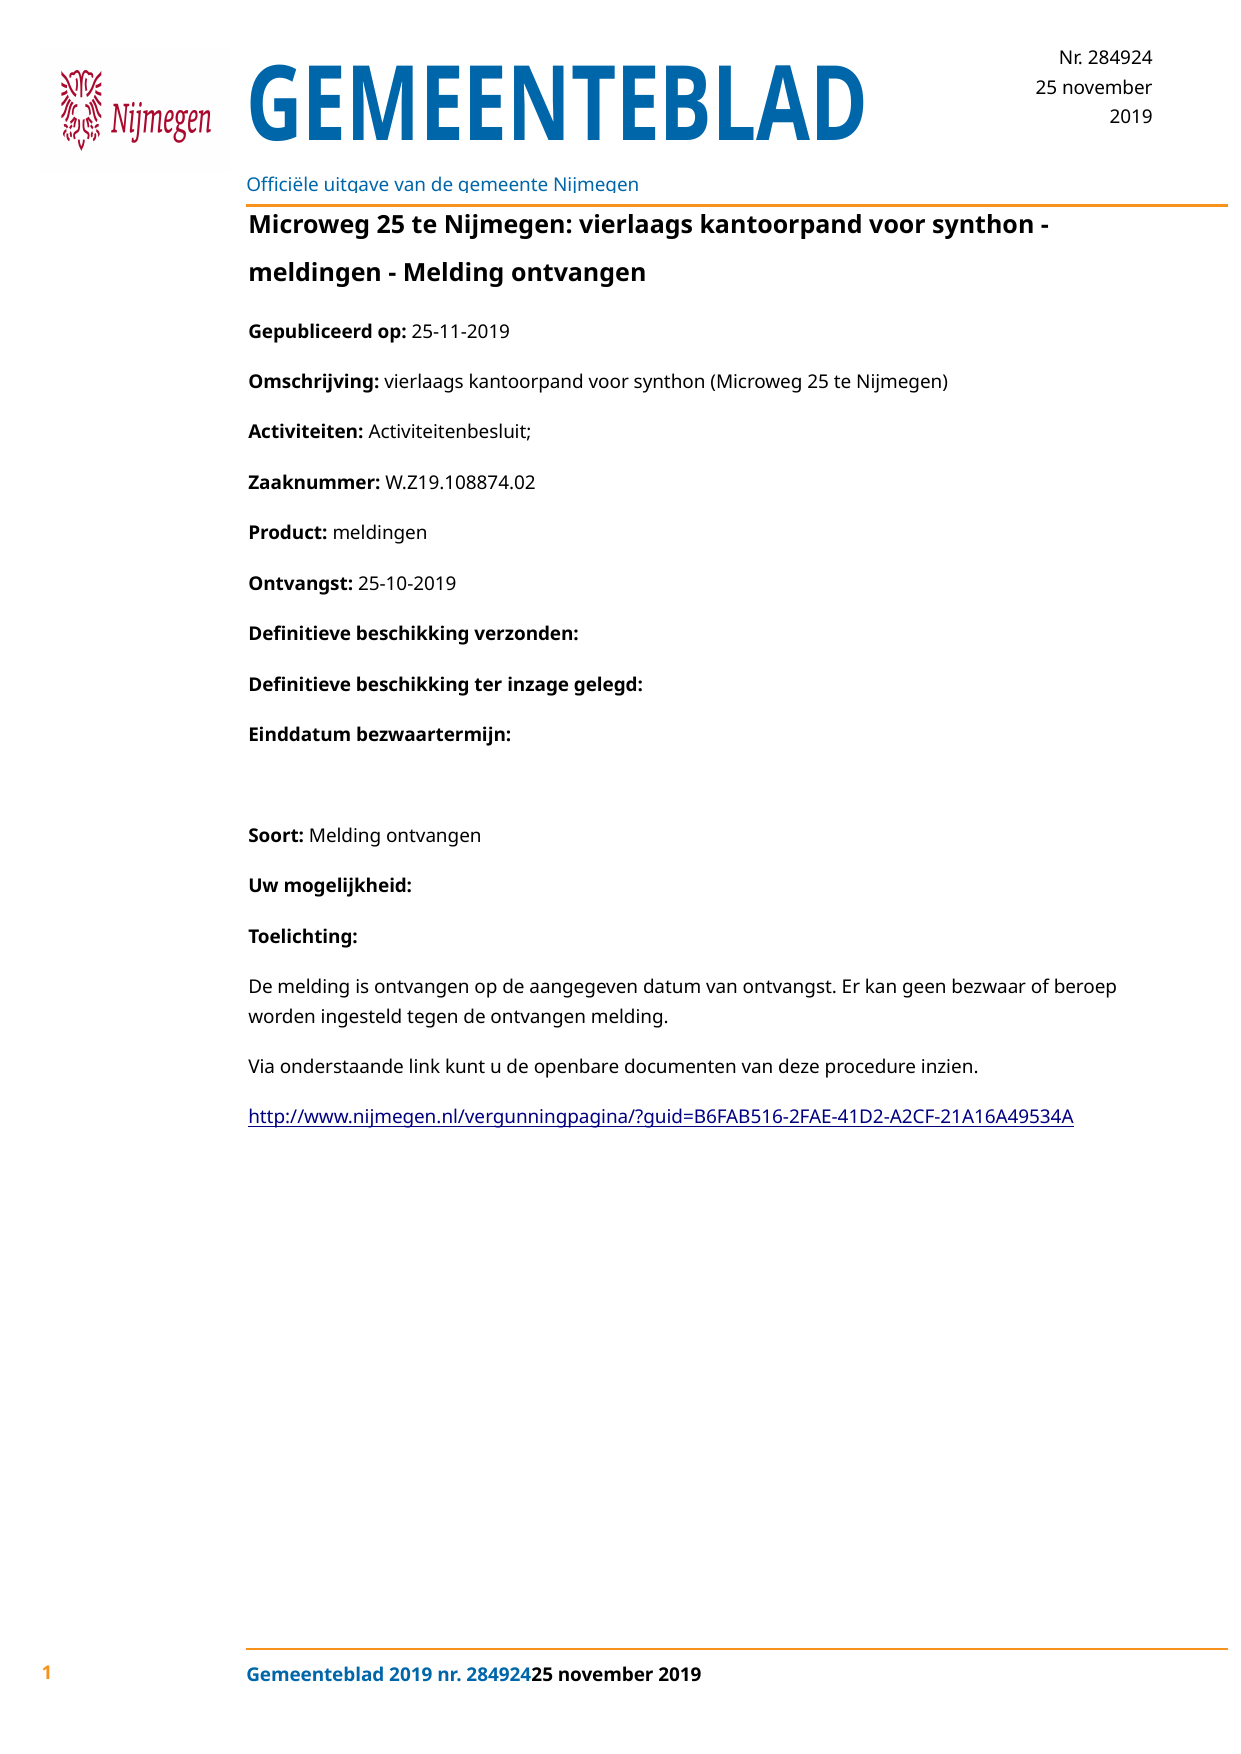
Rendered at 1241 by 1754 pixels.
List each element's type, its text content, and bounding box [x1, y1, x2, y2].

picture [41, 47, 231, 172]
text Toelichting: [248, 923, 1152, 949]
text De melding is ontvangen op de aangegeven datum van ontvangst. Er kan geen bezwaar of beroep worden ingesteld tegen de ontvangen melding. [248, 973, 1152, 1029]
text Definitieve beschikking verzonden: [248, 620, 1152, 646]
text http://www.nijmegen.nl/vergunningpagina/?guid=B6FAB516-2FAE-41D2-A2CF-21A16A49534A [248, 1104, 1152, 1129]
text Ontvangst: 25-10-2019 [248, 570, 1152, 596]
text Product: meldingen [248, 519, 1152, 545]
text Einddatum bezwaartermijn: [248, 721, 1152, 747]
text Zaaknummer: W.Z19.108874.02 [248, 469, 1152, 495]
text Gepubliceerd op: 25-11-2019 [248, 318, 1152, 344]
text Uw mogelijkheid: [248, 872, 1152, 898]
text Via onderstaande link kunt u de openbare documenten van deze procedure inzien. [248, 1053, 1152, 1079]
text Activiteiten: Activiteitenbesluit; [248, 419, 1152, 444]
text Omschrijving: vierlaags kantoorpand voor synthon (Microweg 25 te Nijmegen) [248, 368, 1152, 394]
text Microweg 25 te Nijmegen: vierlaags kantoorpand voor synthon - meldingen - Melding ontvangen [248, 207, 1152, 288]
text Soort: Melding ontvangen [248, 822, 1152, 848]
text Definitieve beschikking ter inzage gelegd: [248, 671, 1152, 697]
